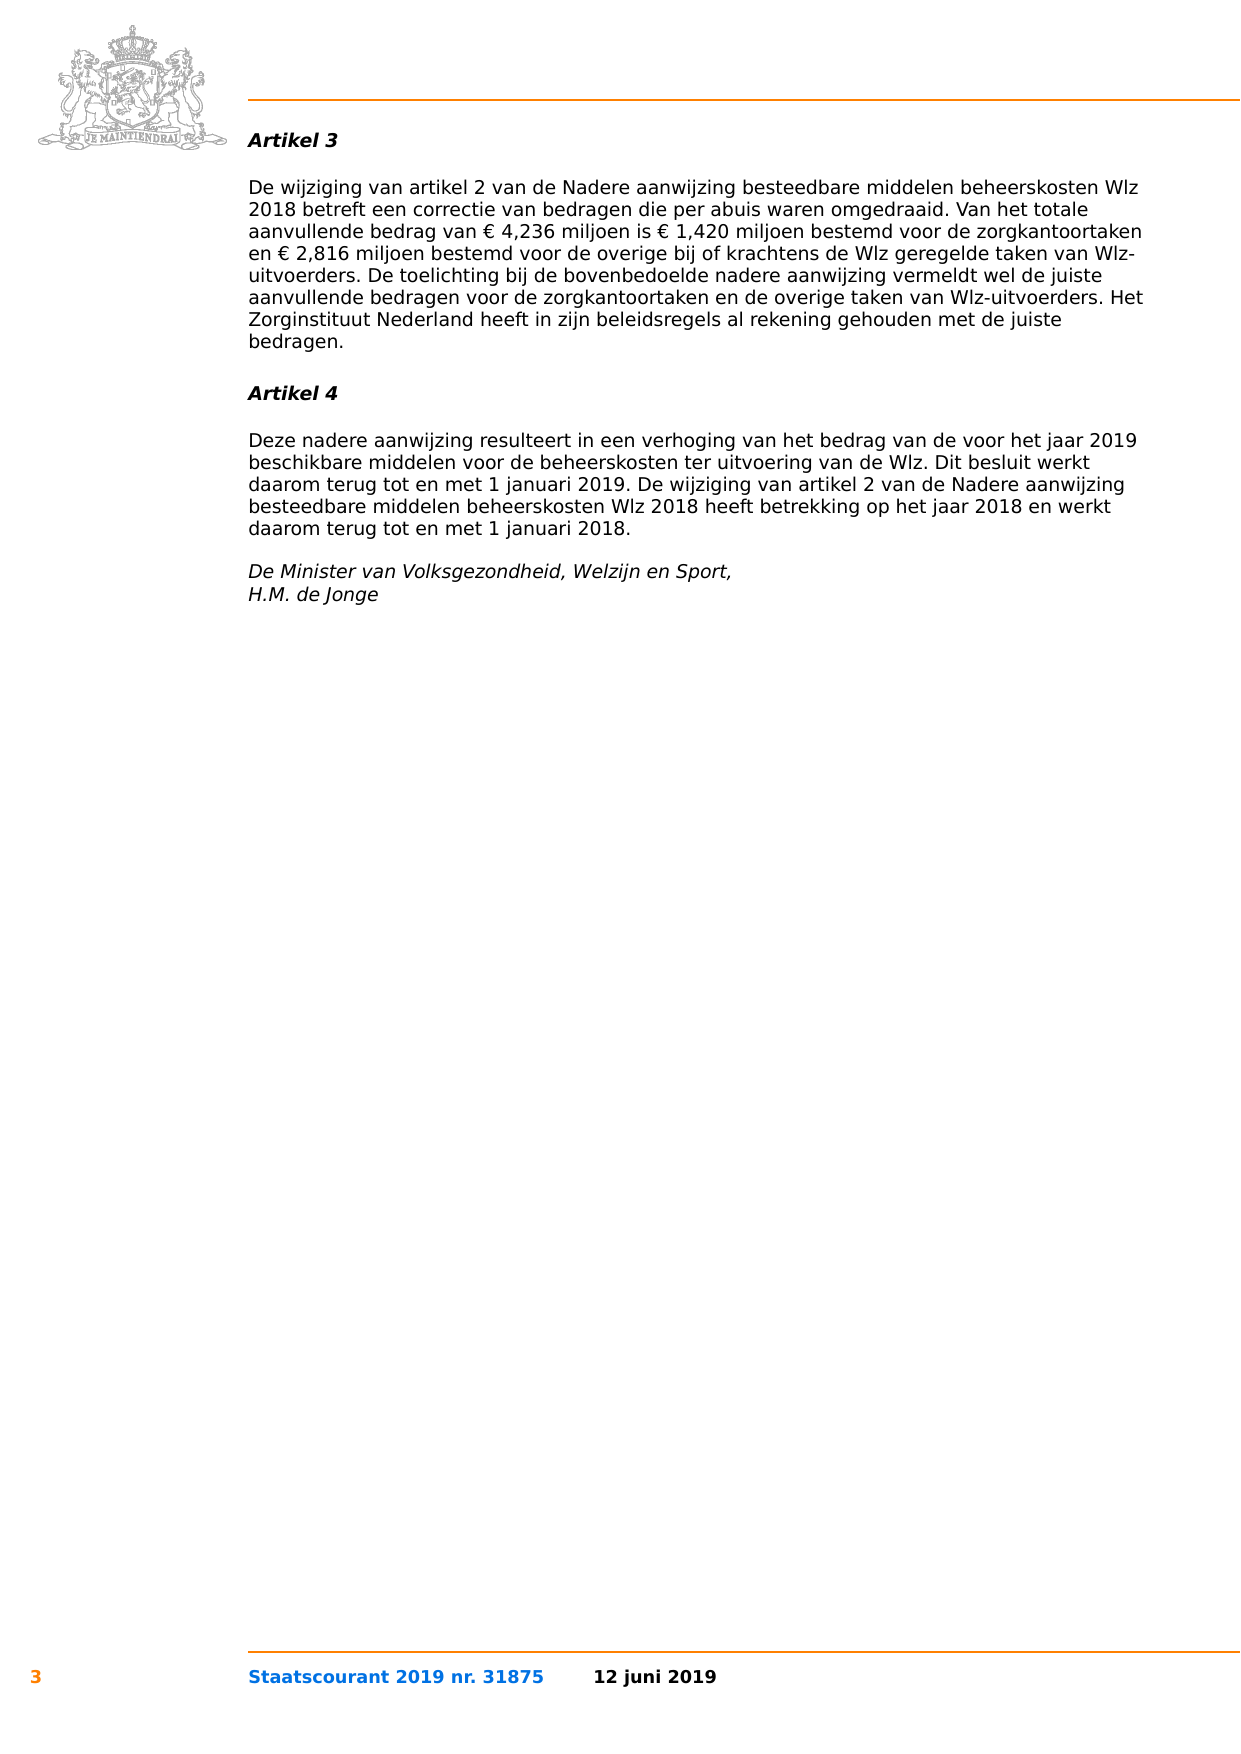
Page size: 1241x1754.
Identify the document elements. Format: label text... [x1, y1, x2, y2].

text De Minister van Volksgezondheid, Welzijn en Sport, H.M. de Jonge [248, 561, 1163, 605]
text De wijziging van artikel 2 van de Nadere aanwijzing besteedbare middelen beheerskosten Wlz 2018 betreft een correctie van bedragen die per abuis waren omgedraaid. Van het totale aanvullende bedrag van € 4,236 miljoen is € 1,420 miljoen bestemd voor de zorgkantoortaken en € 2,816 miljoen bestemd voor de overige bij of krachtens de Wlz geregelde taken van Wlz-uitvoerders. De toelichting bij de bovenbedoelde nadere aanwijzing vermeldt wel de juiste aanvullende bedragen voor de zorgkantoortaken en de overige taken van Wlz-uitvoerders. Het Zorginstituut Nederland heeft in zijn beleidsregels al rekening gehouden met de juiste bedragen. [248, 177, 1163, 353]
text Deze nadere aanwijzing resulteert in een verhoging van het bedrag van de voor het jaar 2019 beschikbare middelen voor de beheerskosten ter uitvoering van de Wlz. Dit besluit werkt daarom terug tot en met 1 januari 2019. De wijziging van artikel 2 van de Nadere aanwijzing besteedbare middelen beheerskosten Wlz 2018 heeft betrekking op het jaar 2018 en werkt daarom terug tot en met 1 januari 2018. [248, 430, 1163, 539]
subtitle Artikel 3 [248, 130, 1163, 152]
subtitle Artikel 4 [248, 383, 1163, 405]
picture [38, 25, 227, 150]
